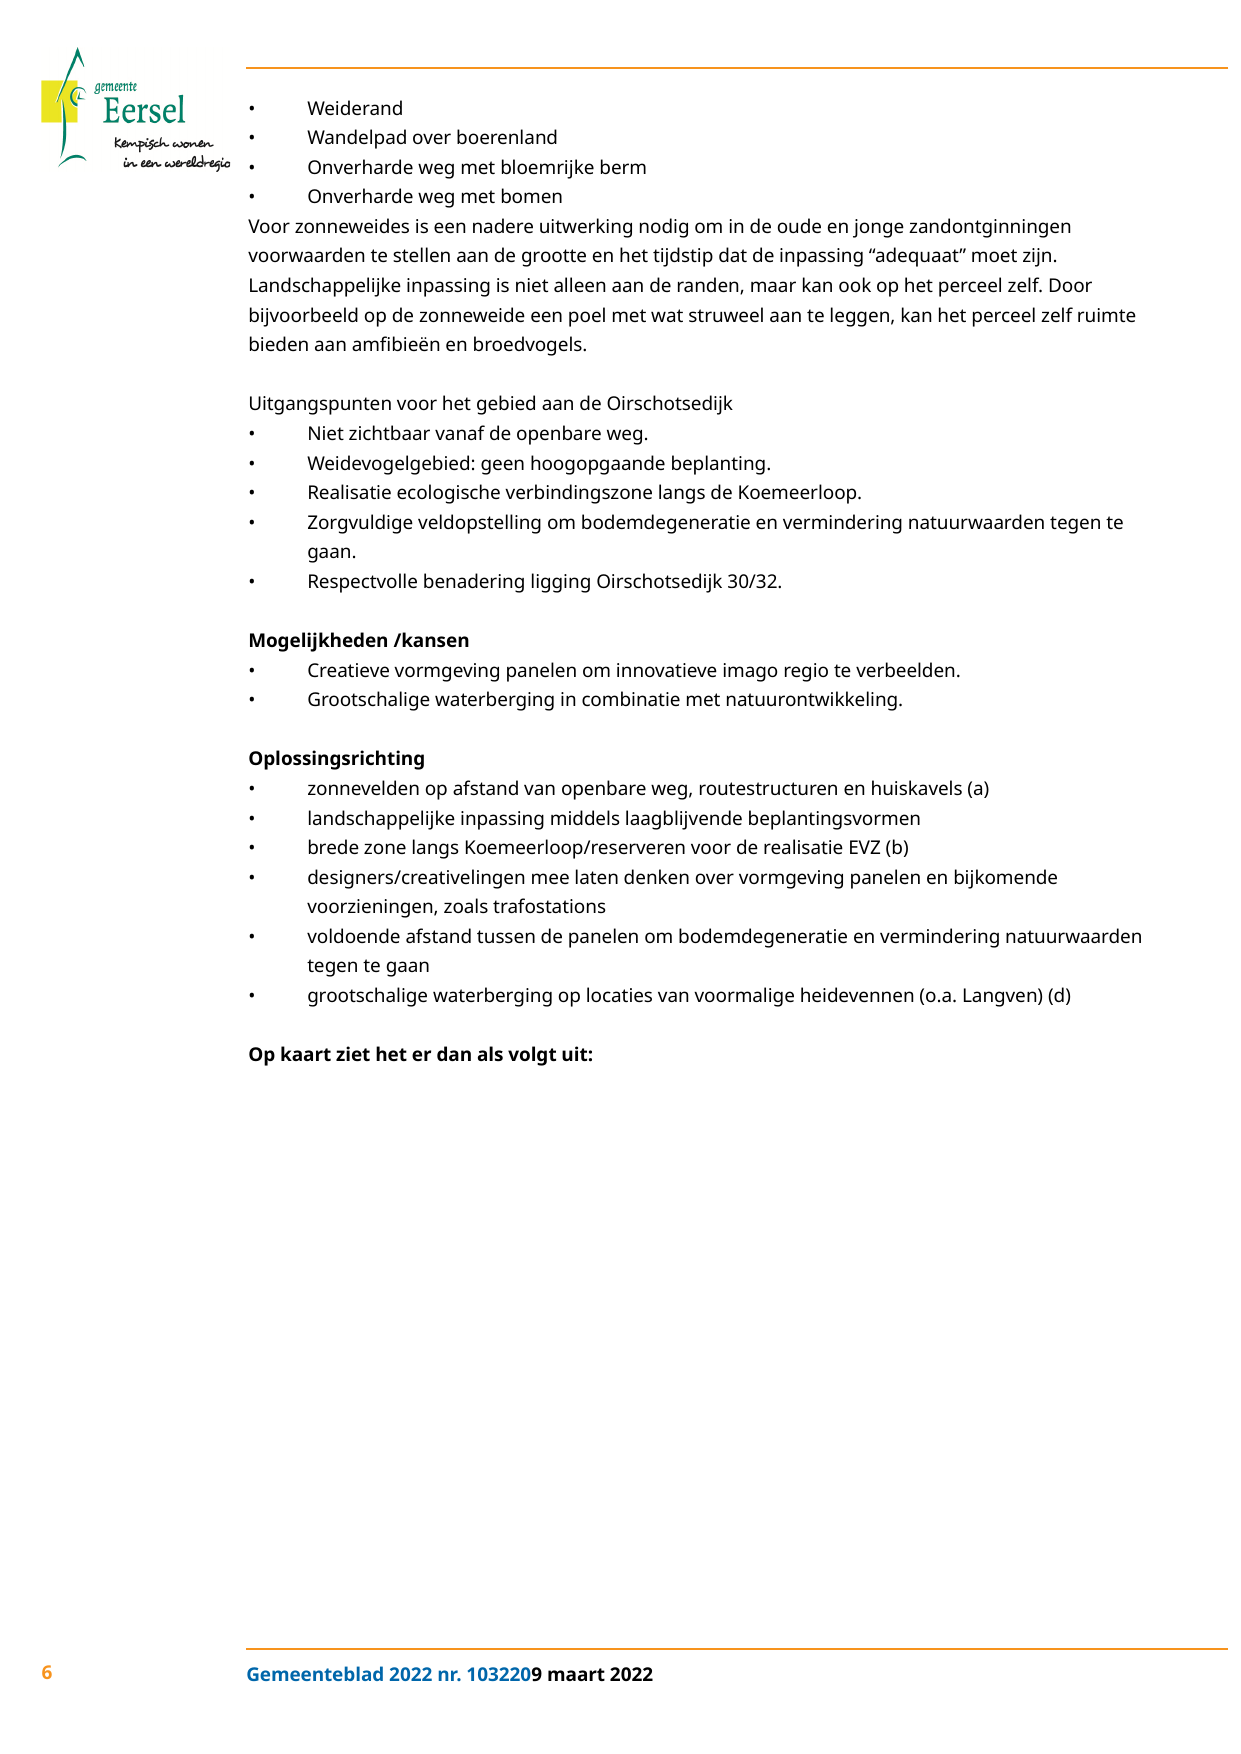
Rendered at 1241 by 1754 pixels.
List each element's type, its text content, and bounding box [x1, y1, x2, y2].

list Wandelpad over boerenland [248, 124, 1152, 150]
text Mogelijkheden /kansen [248, 627, 1152, 653]
list Realisatie ecologische verbindingszone langs de Koemeerloop. [248, 479, 1152, 505]
list brede zone langs Koemeerloop/reserveren voor de realisatie EVZ (b) [248, 834, 1152, 860]
list Creatieve vormgeving panelen om innovatieve imago regio te verbeelden. [248, 657, 1152, 683]
text Op kaart ziet het er dan als volgt uit: [248, 1041, 1152, 1067]
list grootschalige waterberging op locaties van voormalige heidevennen (o.a. Langven) (d) [248, 982, 1152, 1008]
list Onverharde weg met bloemrijke berm [248, 154, 1152, 180]
list Weiderand [248, 95, 1152, 121]
text Oplossingsrichting [248, 746, 1152, 771]
list Onverharde weg met bomen [248, 183, 1152, 209]
text Uitgangspunten voor het gebied aan de Oirschotsedijk [248, 391, 1152, 416]
list zonnevelden op afstand van openbare weg, routestructuren en huiskavels (a) [248, 775, 1152, 801]
list landschappelijke inpassing middels laagblijvende beplantingsvormen [248, 805, 1152, 831]
list Respectvolle benadering ligging Oirschotsedijk 30/32. [248, 568, 1152, 594]
picture [41, 47, 231, 172]
list Zorgvuldige veldopstelling om bodemdegeneratie en vermindering natuurwaarden tegen te gaan. [248, 509, 1152, 564]
list Weidevogelgebied: geen hoogopgaande beplanting. [248, 450, 1152, 476]
list voldoende afstand tussen de panelen om bodemdegeneratie en vermindering natuurwaarden tegen te gaan [248, 923, 1152, 978]
text Voor zonneweides is een nadere uitwerking nodig om in de oude en jonge zandontginningen voorwaarden te stellen aan de grootte en het tijdstip dat de inpassing “adequaat” moet zijn. Landschappelijke inpassing is niet alleen aan de randen, maar kan ook op het perceel zelf. Door bijvoorbeeld op de zonneweide een poel met wat struweel aan te leggen, kan het perceel zelf ruimte bieden aan amfibieën en broedvogels. [248, 213, 1152, 357]
list Grootschalige waterberging in combinatie met natuurontwikkeling. [248, 686, 1152, 712]
list designers/creativelingen mee laten denken over vormgeving panelen en bijkomende voorzieningen, zoals trafostations [248, 864, 1152, 919]
list Niet zichtbaar vanaf de openbare weg. [248, 420, 1152, 446]
